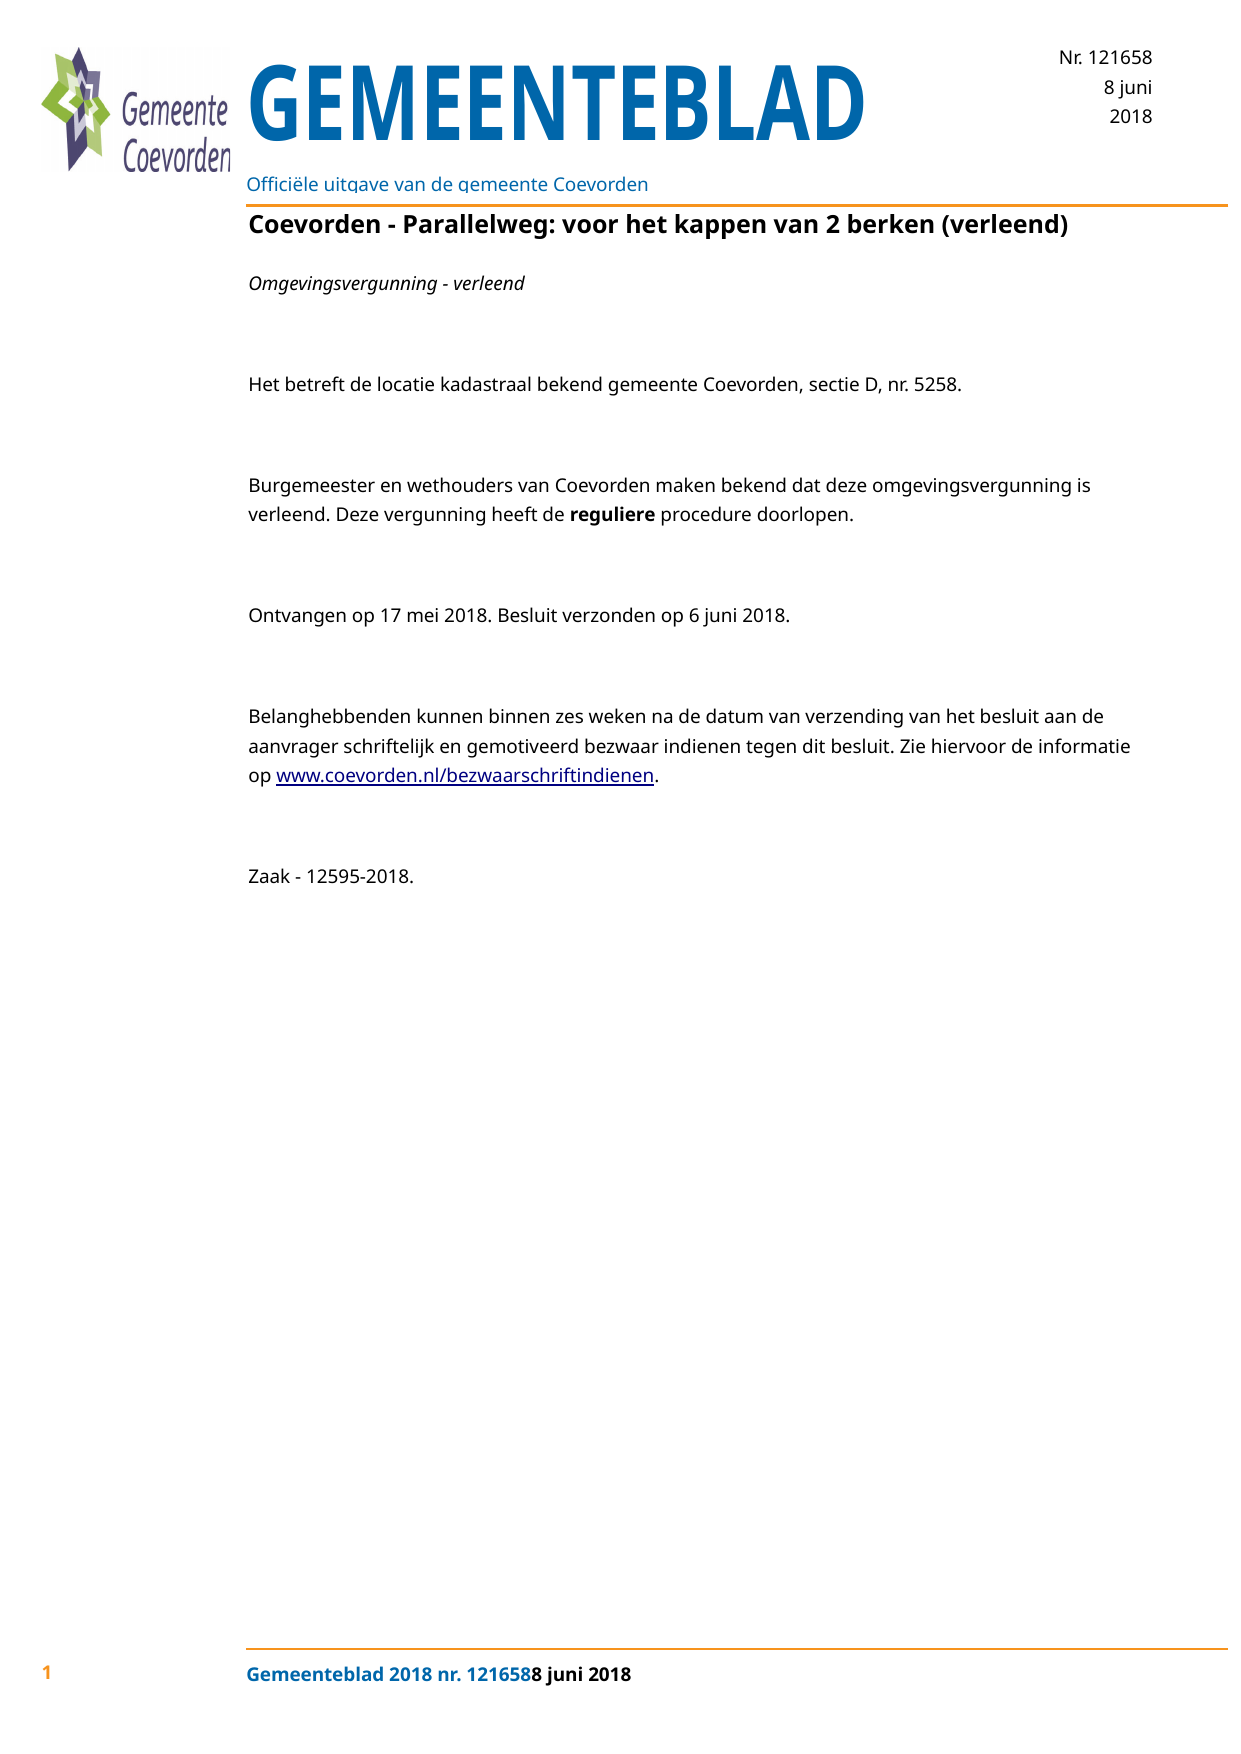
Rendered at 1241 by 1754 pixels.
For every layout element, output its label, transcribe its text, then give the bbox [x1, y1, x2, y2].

text Ontvangen op 17 mei 2018. Besluit verzonden op 6 juni 2018. [248, 602, 1152, 628]
text Coevorden - Parallelweg: voor het kappen van 2 berken (verleend) [248, 207, 1152, 241]
text Burgemeester en wethouders van Coevorden maken bekend dat deze omgevingsvergunning is verleend. Deze vergunning heeft de reguliere procedure doorlopen. [248, 472, 1152, 527]
text Het betreft de locatie kadastraal bekend gemeente Coevorden, sectie D, nr. 5258. [248, 371, 1152, 397]
text Omgevingsvergunning - verleend [248, 270, 1152, 296]
text Zaak - 12595-2018. [248, 863, 1152, 889]
picture [41, 47, 231, 172]
text Belanghebbenden kunnen binnen zes weken na de datum van verzending van het besluit aan de aanvrager schriftelijk en gemotiveerd bezwaar indienen tegen dit besluit. Zie hiervoor de informatie op www.coevorden.nl/bezwaarschriftindienen. [248, 703, 1152, 788]
